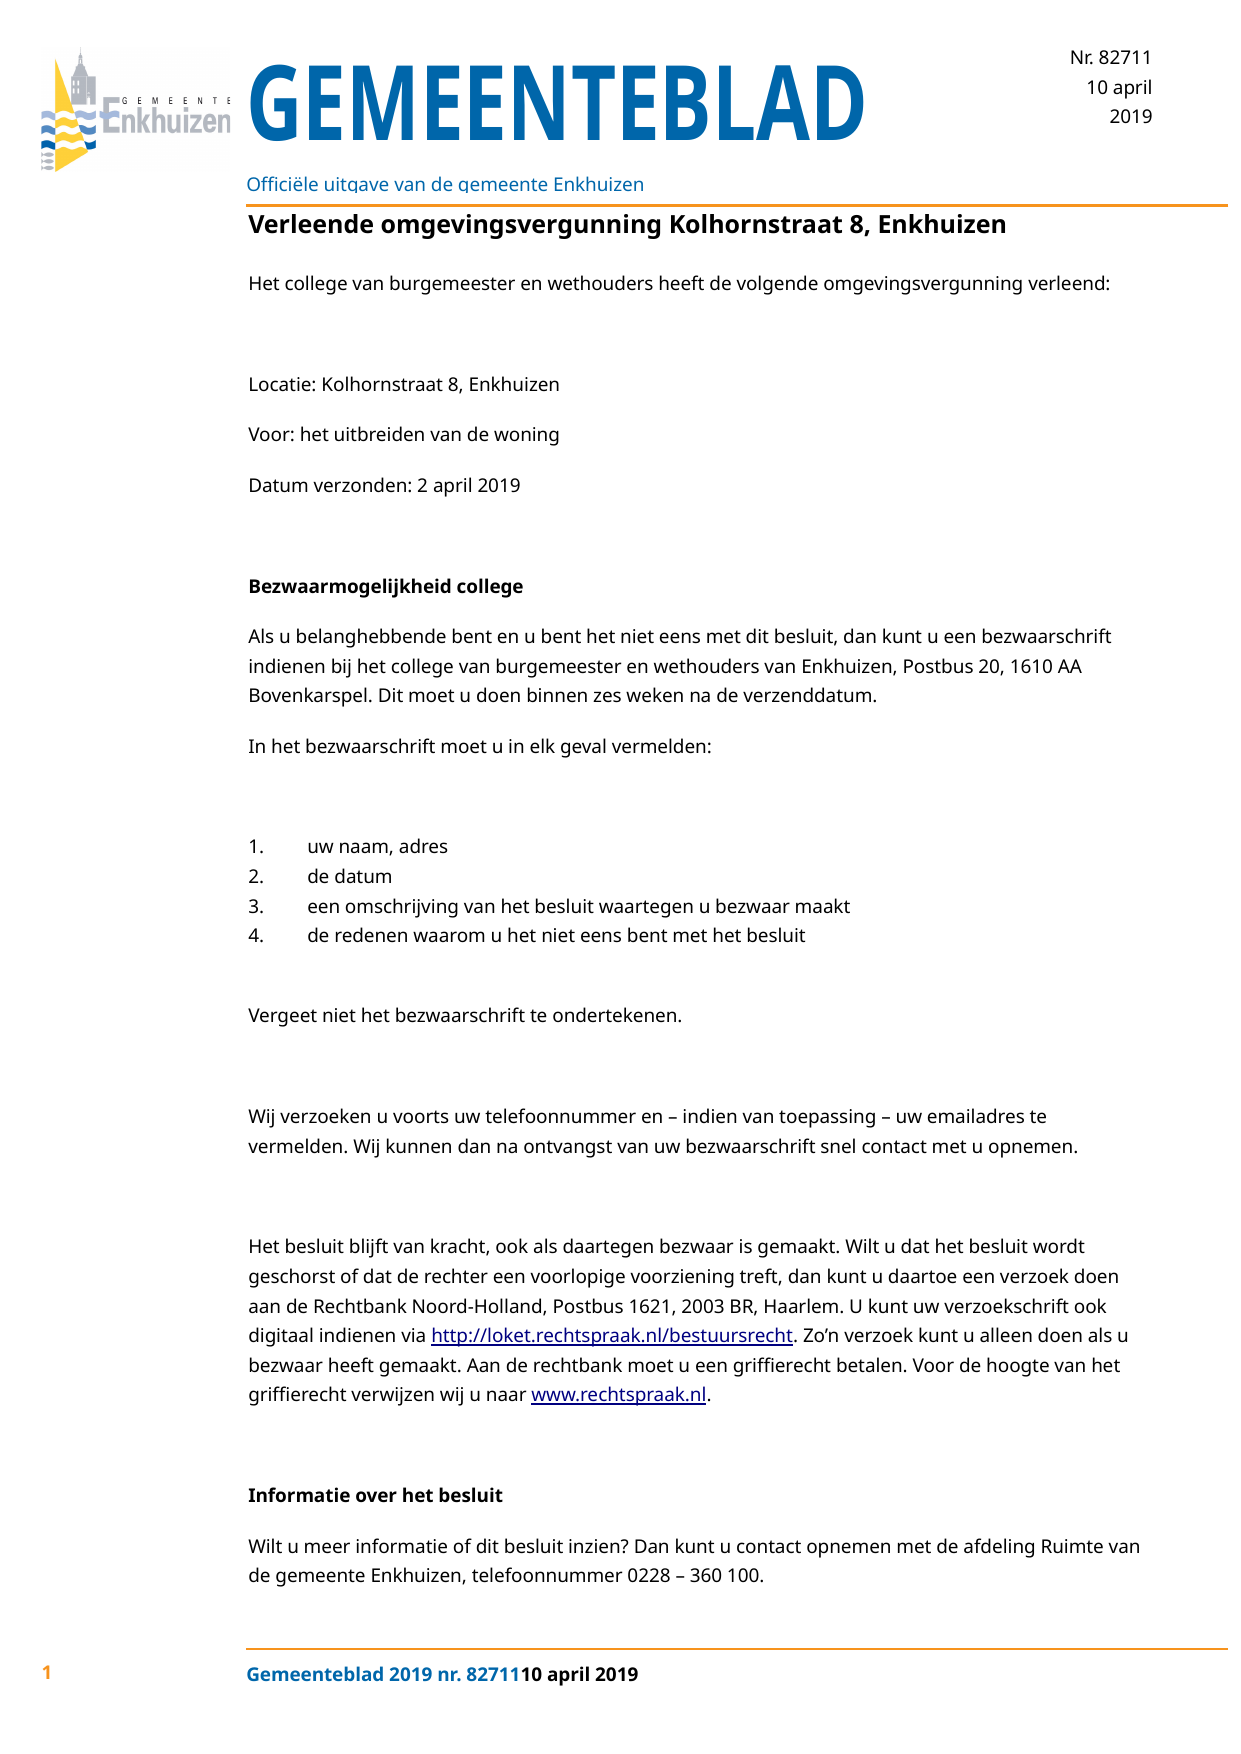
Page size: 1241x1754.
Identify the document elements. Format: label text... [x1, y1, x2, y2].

text Informatie over het besluit [248, 1482, 1152, 1508]
list de datum [248, 863, 1152, 889]
text Voor: het uitbreiden van de woning [248, 422, 1152, 447]
text Locatie: Kolhornstraat 8, Enkhuizen [248, 371, 1152, 397]
text Wij verzoeken u voorts uw telefoonnummer en – indien van toepassing – uw emailadres te vermelden. Wij kunnen dan na ontvangst van uw bezwaarschrift snel contact met u opnemen. [248, 1103, 1152, 1158]
text In het bezwaarschrift moet u in elk geval vermelden: [248, 733, 1152, 758]
picture [41, 47, 231, 172]
text Vergeet niet het bezwaarschrift te ondertekenen. [248, 1002, 1152, 1028]
text Wilt u meer informatie of dit besluit inzien? Dan kunt u contact opnemen met de afdeling Ruimte van de gemeente Enkhuizen, telefoonnummer 0228 – 360 100. [248, 1533, 1152, 1588]
text Datum verzonden: 2 april 2019 [248, 472, 1152, 498]
list een omschrijving van het besluit waartegen u bezwaar maakt [248, 893, 1152, 918]
text Het besluit blijft van kracht, ook als daartegen bezwaar is gemaakt. Wilt u dat het besluit wordt geschorst of dat de rechter een voorlopige voorziening treft, dan kunt u daartoe een verzoek doen aan de Rechtbank Noord-Holland, Postbus 1621, 2003 BR, Haarlem. U kunt uw verzoekschrift ook digitaal indienen via http://loket.rechtspraak.nl/bestuursrecht. Zo’n verzoek kunt u alleen doen als u bezwaar heeft gemaakt. Aan de rechtbank moet u een griffierecht betalen. Voor de hoogte van het griffierecht verwijzen wij u naar www.rechtspraak.nl. [248, 1234, 1152, 1407]
text Als u belanghebbende bent en u bent het niet eens met dit besluit, dan kunt u een bezwaarschrift indienen bij het college van burgemeester en wethouders van Enkhuizen, Postbus 20, 1610 AA Bovenkarspel. Dit moet u doen binnen zes weken na de verzenddatum. [248, 623, 1152, 708]
list uw naam, adres [248, 834, 1152, 859]
text Bezwaarmogelijkheid college [248, 573, 1152, 598]
list de redenen waarom u het niet eens bent met het besluit [248, 922, 1152, 948]
text Verleende omgevingsvergunning Kolhornstraat 8, Enkhuizen [248, 207, 1152, 241]
text Het college van burgemeester en wethouders heeft de volgende omgevingsvergunning verleend: [248, 270, 1152, 296]
